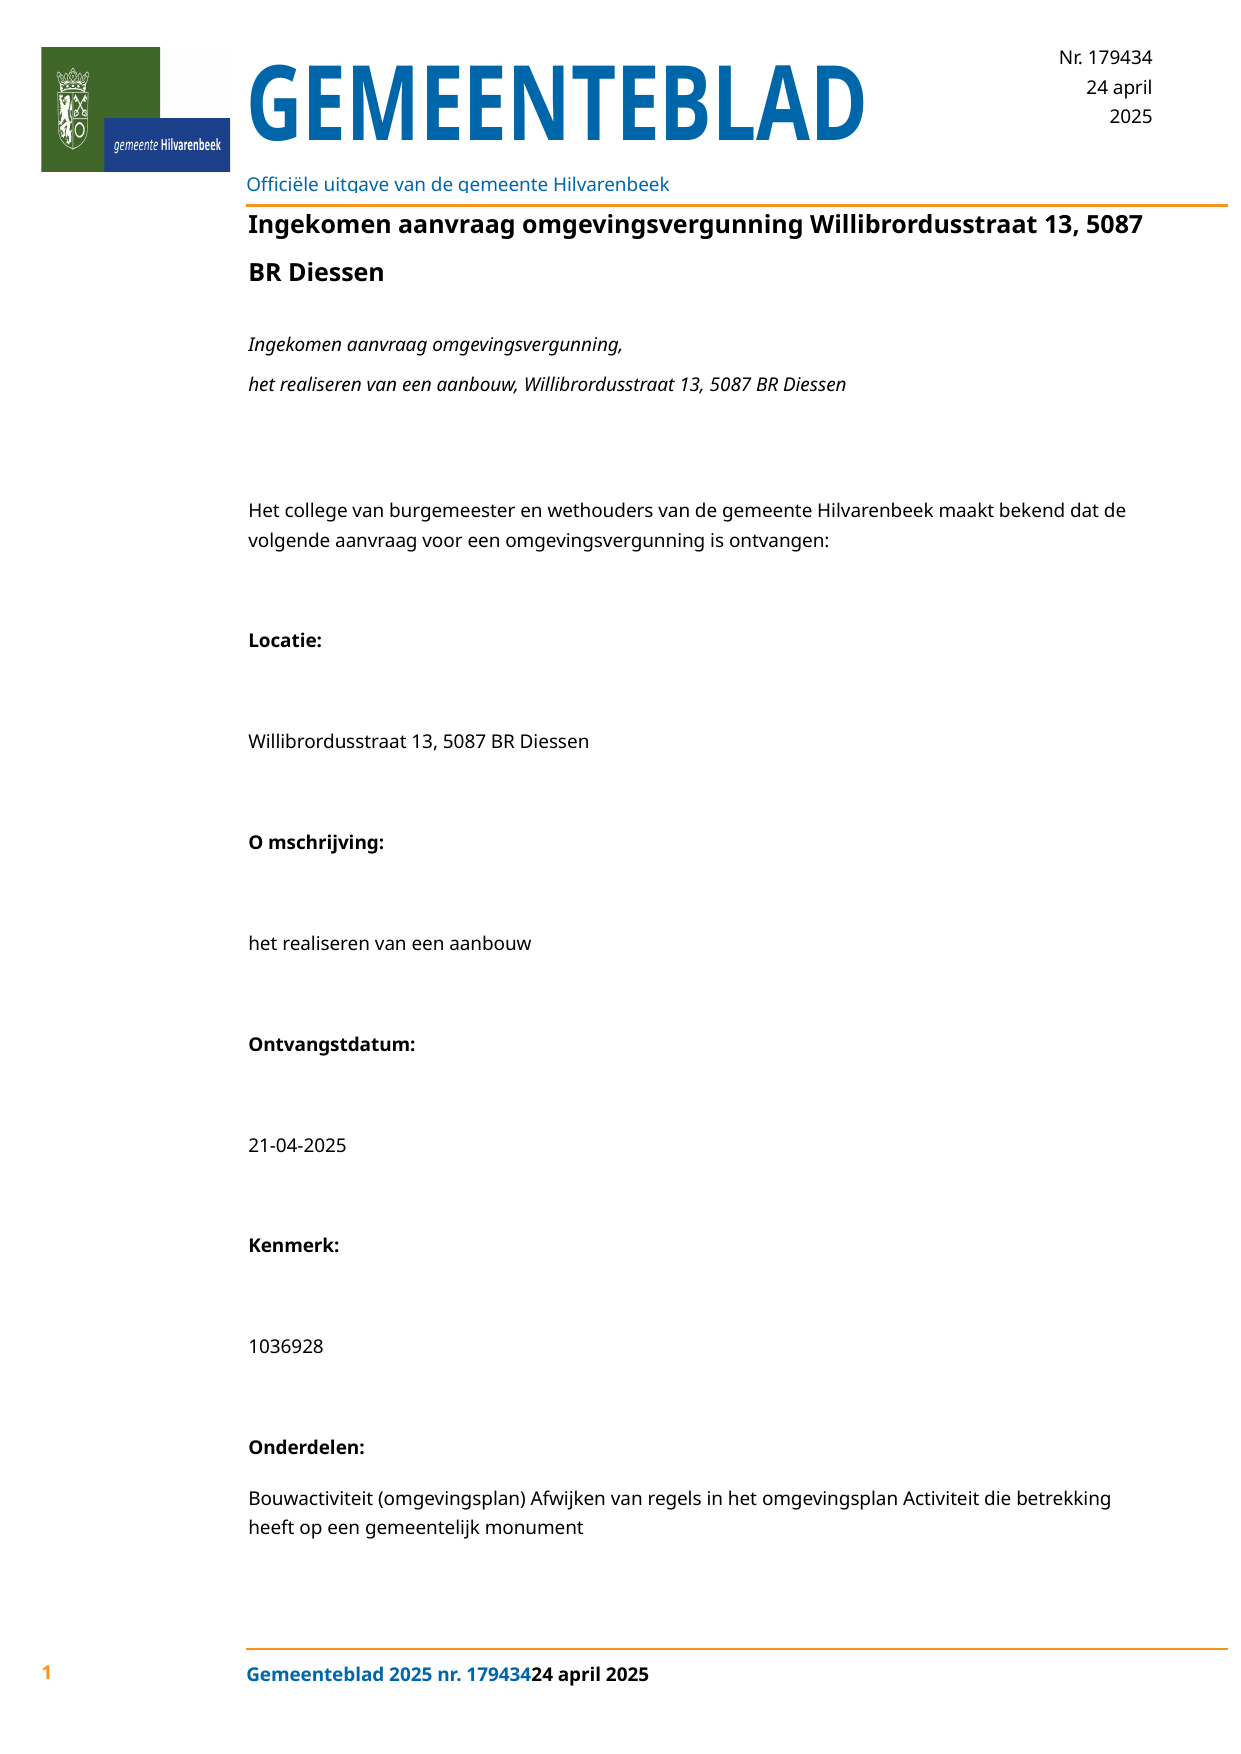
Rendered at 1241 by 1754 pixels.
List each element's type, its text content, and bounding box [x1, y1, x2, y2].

text Ingekomen aanvraag omgevingsvergunning, [248, 331, 1152, 357]
text Ontvangstdatum: [248, 1031, 1152, 1057]
text Locatie: [248, 628, 1152, 653]
text O mschrijving: [248, 829, 1152, 855]
text Het college van burgemeester en wethouders van de gemeente Hilvarenbeek maakt bekend dat de volgende aanvraag voor een omgevingsvergunning is ontvangen: [248, 497, 1152, 553]
text Willibrordusstraat 13, 5087 BR Diessen [248, 728, 1152, 754]
text Ingekomen aanvraag omgevingsvergunning Willibrordusstraat 13, 5087 BR Diessen [248, 207, 1152, 288]
text 1036928 [248, 1333, 1152, 1359]
text Bouwactiviteit (omgevingsplan) Afwijken van regels in het omgevingsplan Activiteit die betrekking heeft op een gemeentelijk monument [248, 1485, 1152, 1540]
text het realiseren van een aanbouw, Willibrordusstraat 13, 5087 BR Diessen [248, 371, 1152, 396]
picture [41, 47, 231, 172]
text Onderdelen: [248, 1434, 1152, 1460]
text Kenmerk: [248, 1233, 1152, 1258]
text het realiseren van een aanbouw [248, 930, 1152, 956]
text 21-04-2025 [248, 1132, 1152, 1158]
